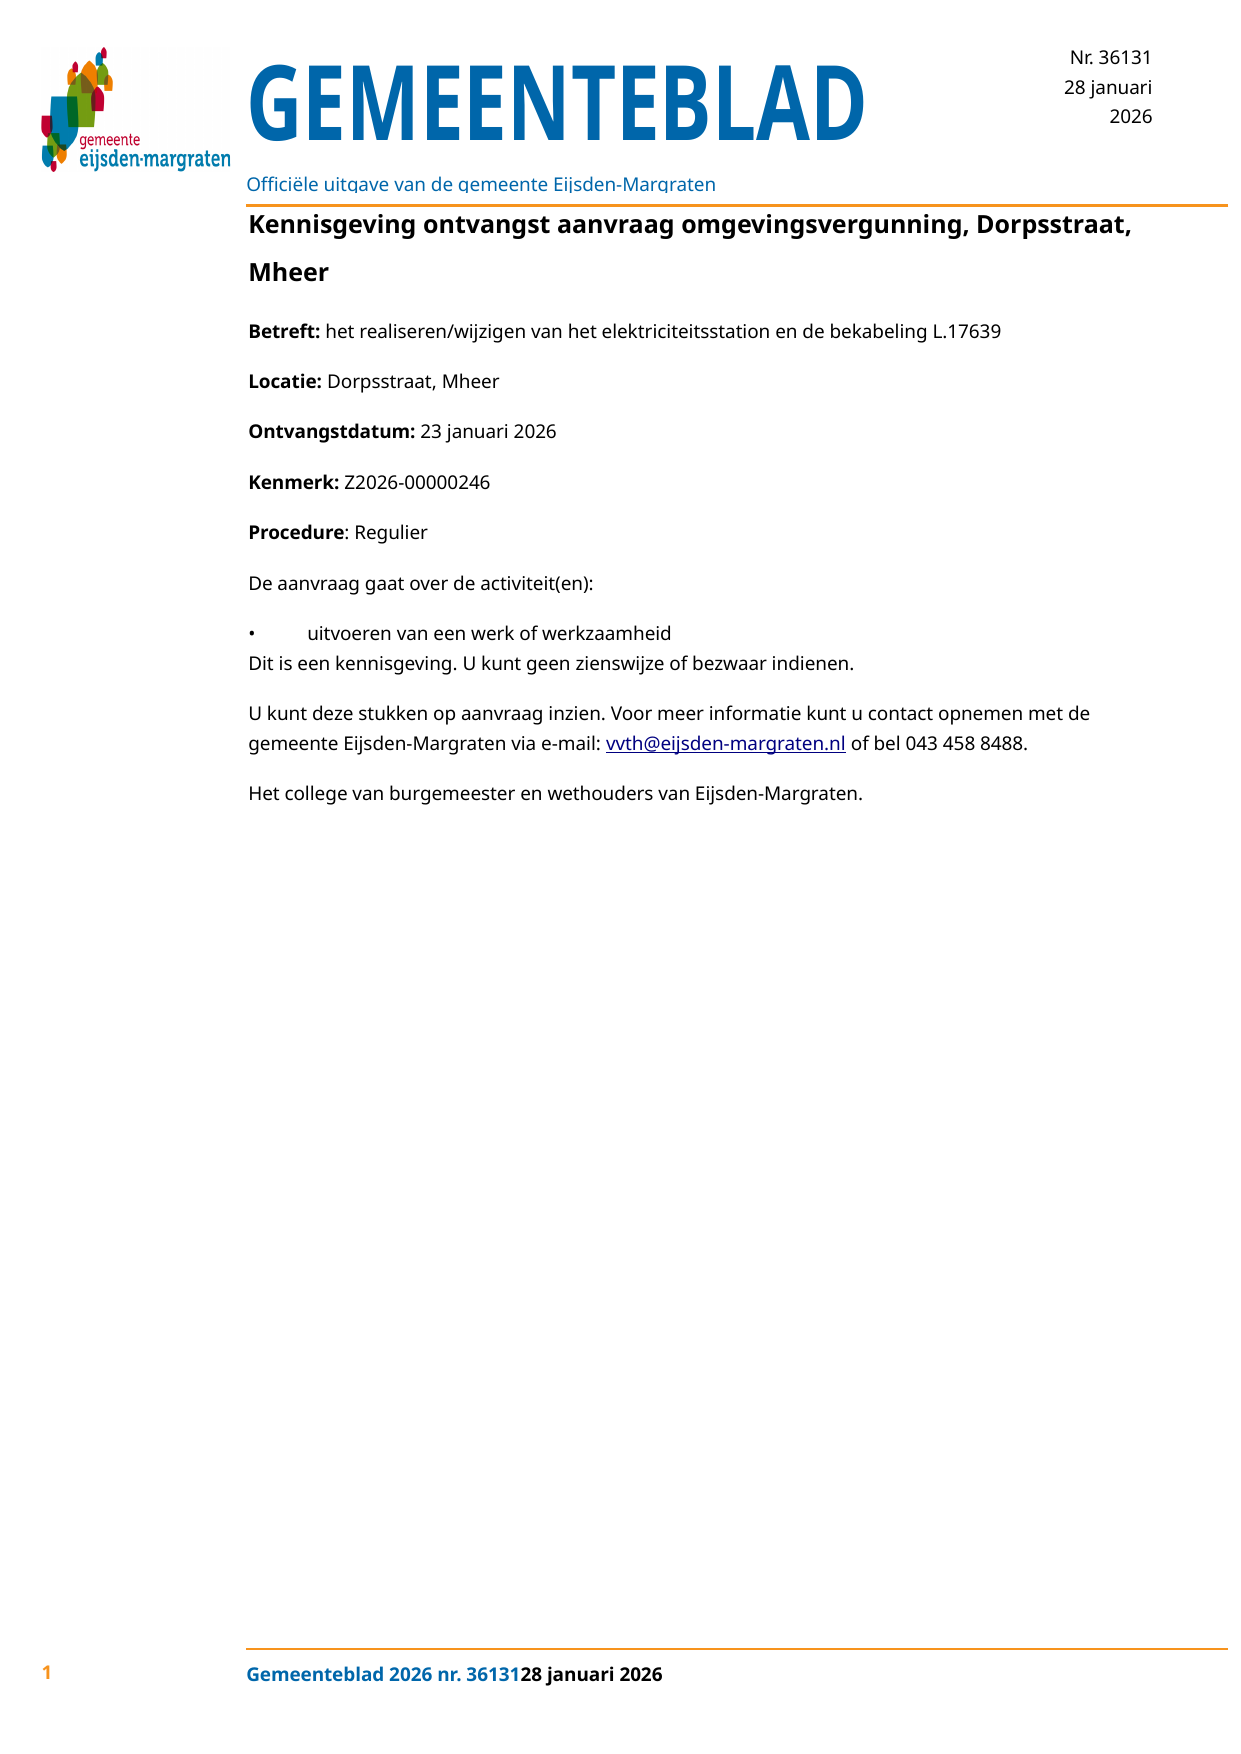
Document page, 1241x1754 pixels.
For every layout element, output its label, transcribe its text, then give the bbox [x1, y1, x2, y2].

text U kunt deze stukken op aanvraag inzien. Voor meer informatie kunt u contact opnemen met de gemeente Eijsden-Margraten via e-mail: vvth@eijsden-margraten.nl of bel 043 458 8488. [248, 700, 1152, 756]
list uitvoeren van een werk of werkzaamheid [248, 620, 1152, 646]
text Kennisgeving ontvangst aanvraag omgevingsvergunning, Dorpsstraat, Mheer [248, 207, 1152, 288]
text Ontvangstdatum: 23 januari 2026 [248, 419, 1152, 444]
picture [41, 47, 231, 172]
text Kenmerk: Z2026-00000246 [248, 469, 1152, 495]
text Betreft: het realiseren/wijzigen van het elektriciteitsstation en de bekabeling L.17639 [248, 318, 1152, 344]
text Het college van burgemeester en wethouders van Eijsden-Margraten. [248, 780, 1152, 806]
text De aanvraag gaat over de activiteit(en): [248, 570, 1152, 596]
text Dit is een kennisgeving. U kunt geen zienswijze of bezwaar indienen. [248, 650, 1152, 676]
text Locatie: Dorpsstraat, Mheer [248, 368, 1152, 394]
text Procedure: Regulier [248, 519, 1152, 545]
